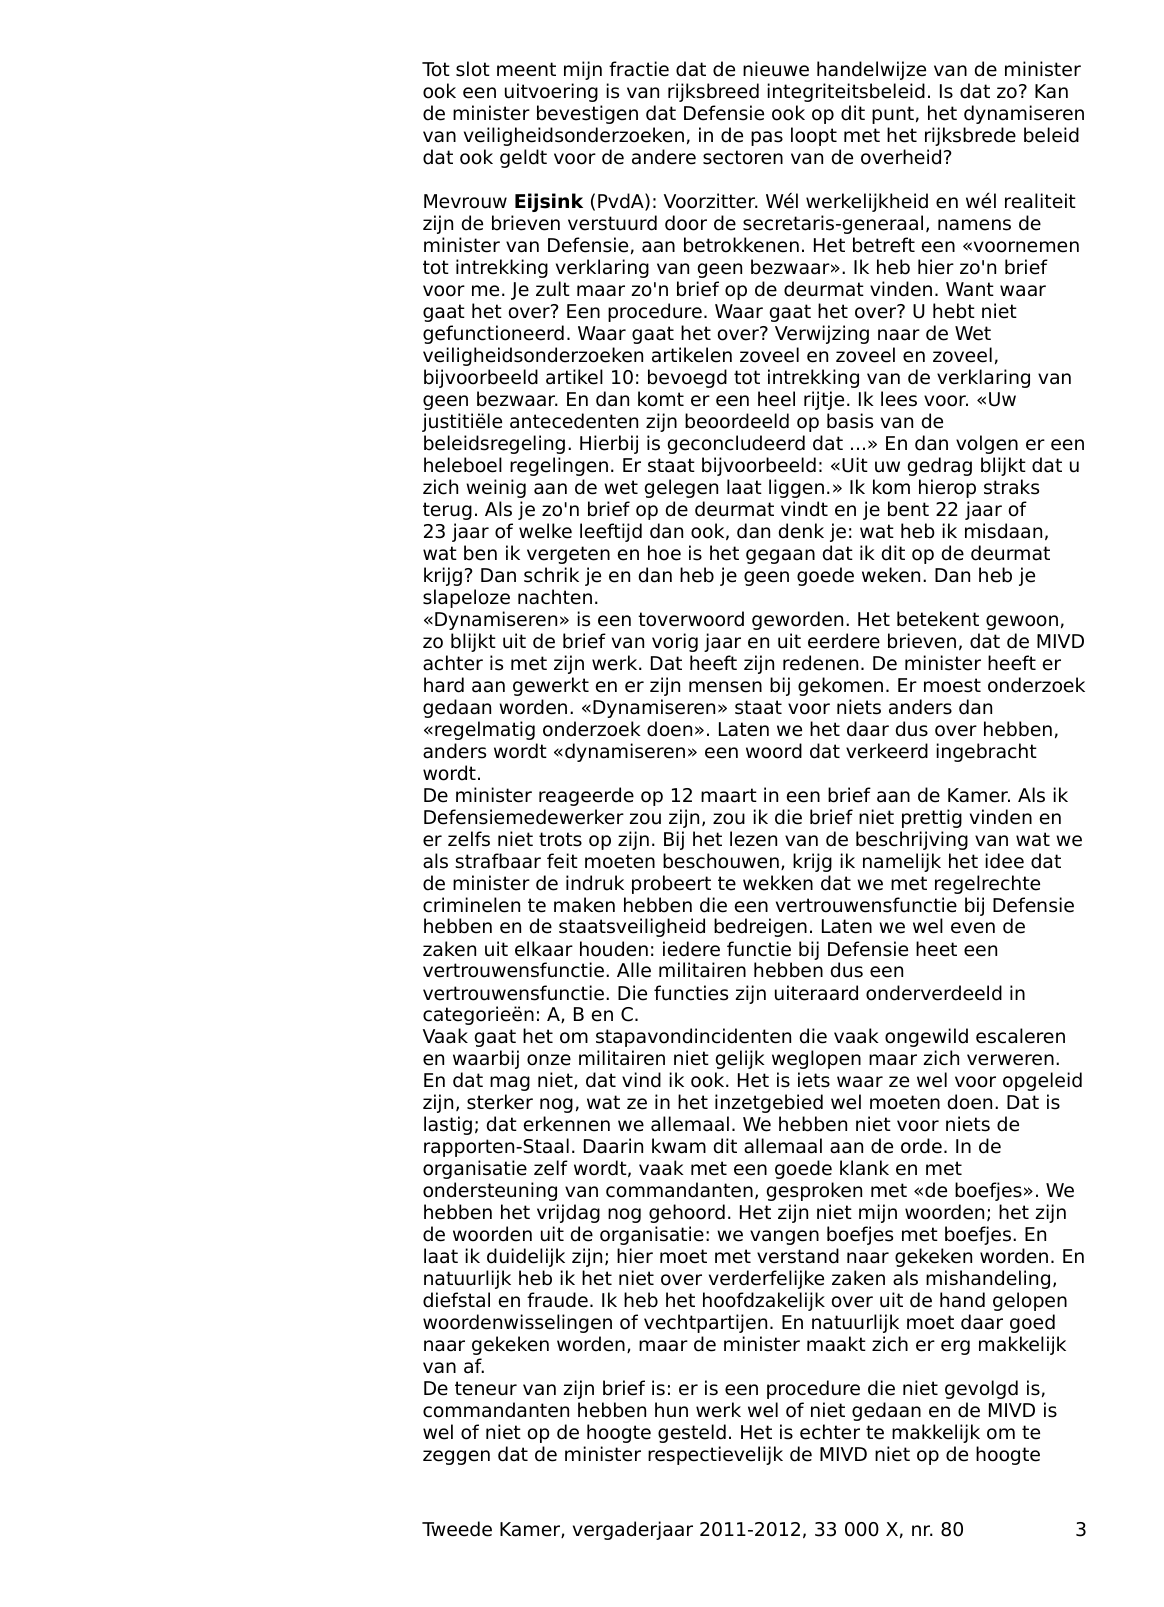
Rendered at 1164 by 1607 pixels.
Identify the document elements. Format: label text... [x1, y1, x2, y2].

text Vaak gaat het om stapavondincidenten die vaak ongewild escaleren en waarbij onze militairen niet gelijk weglopen maar zich verweren. En dat mag niet, dat vind ik ook. Het is iets waar ze wel voor opgeleid zijn, sterker nog, wat ze in het inzetgebied wel moeten doen. Dat is lastig; dat erkennen we allemaal. We hebben niet voor niets de rapporten-Staal. Daarin kwam dit allemaal aan de orde. In de organisatie zelf wordt, vaak met een goede klank en met ondersteuning van commandanten, gesproken met «de boefjes». We hebben het vrijdag nog gehoord. Het zijn niet mijn woorden; het zijn de woorden uit de organisatie: we vangen boefjes met boefjes. En laat ik duidelijk zijn; hier moet met verstand naar gekeken worden. En natuurlijk heb ik het niet over verderfelijke zaken als mishandeling, diefstal en fraude. Ik heb het hoofdzakelijk over uit de hand gelopen woordenwisselingen of vechtpartijen. En natuurlijk moet daar goed naar gekeken worden, maar de minister maakt zich er erg makkelijk van af. [422, 1026, 1087, 1378]
text De minister reageerde op 12 maart in een brief aan de Kamer. Als ik Defensiemedewerker zou zijn, zou ik die brief niet prettig vinden en er zelfs niet trots op zijn. Bij het lezen van de beschrijving van wat we als strafbaar feit moeten beschouwen, krijg ik namelijk het idee dat de minister de indruk probeert te wekken dat we met regelrechte criminelen te maken hebben die een vertrouwensfunctie bij Defensie hebben en de staatsveiligheid bedreigen. Laten we wel even de zaken uit elkaar houden: iedere functie bij Defensie heet een vertrouwensfunctie. Alle militairen hebben dus een vertrouwensfunctie. Die functies zijn uiteraard onderverdeeld in categorieën: A, B en C. [422, 784, 1087, 1026]
text «Dynamiseren» is een toverwoord geworden. Het betekent gewoon, zo blijkt uit de brief van vorig jaar en uit eerdere brieven, dat de MIVD achter is met zijn werk. Dat heeft zijn redenen. De minister heeft er hard aan gewerkt en er zijn mensen bij gekomen. Er moest onderzoek gedaan worden. «Dynamiseren» staat voor niets anders dan «regelmatig onderzoek doen». Laten we het daar dus over hebben, anders wordt «dynamiseren» een woord dat verkeerd ingebracht wordt. [422, 609, 1087, 784]
text De teneur van zijn brief is: er is een procedure die niet gevolgd is, commandanten hebben hun werk wel of niet gedaan en de MIVD is wel of niet op de hoogte gesteld. Het is echter te makkelijk om te zeggen dat de minister respectievelijk de MIVD niet op de hoogte [422, 1378, 1087, 1466]
text Tot slot meent mijn fractie dat de nieuwe handelwijze van de minister ook een uitvoering is van rijksbreed integriteitsbeleid. Is dat zo? Kan de minister bevestigen dat Defensie ook op dit punt, het dynamiseren van veiligheidsonderzoeken, in de pas loopt met het rijksbrede beleid dat ook geldt voor de andere sectoren van de overheid? [422, 59, 1087, 169]
text Mevrouw Eijsink (PvdA): Voorzitter. Wél werkelijkheid en wél realiteit zijn de brieven verstuurd door de secretaris-generaal, namens de minister van Defensie, aan betrokkenen. Het betreft een «voornemen tot intrekking verklaring van geen bezwaar». Ik heb hier zo'n brief voor me. Je zult maar zo'n brief op de deurmat vinden. Want waar gaat het over? Een procedure. Waar gaat het over? U hebt niet gefunctioneerd. Waar gaat het over? Verwijzing naar de Wet veiligheidsonderzoeken artikelen zoveel en zoveel en zoveel, bijvoorbeeld artikel 10: bevoegd tot intrekking van de verklaring van geen bezwaar. En dan komt er een heel rijtje. Ik lees voor. «Uw justitiële antecedenten zijn beoordeeld op basis van de beleidsregeling. Hierbij is geconcludeerd dat ...» En dan volgen er een heleboel regelingen. Er staat bijvoorbeeld: «Uit uw gedrag blijkt dat u zich weinig aan de wet gelegen laat liggen.» Ik kom hierop straks terug. Als je zo'n brief op de deurmat vindt en je bent 22 jaar of 23 jaar of welke leeftijd dan ook, dan denk je: wat heb ik misdaan, wat ben ik vergeten en hoe is het gegaan dat ik dit op de deurmat krijg? Dan schrik je en dan heb je geen goede weken. Dan heb je slapeloze nachten. [422, 191, 1087, 609]
